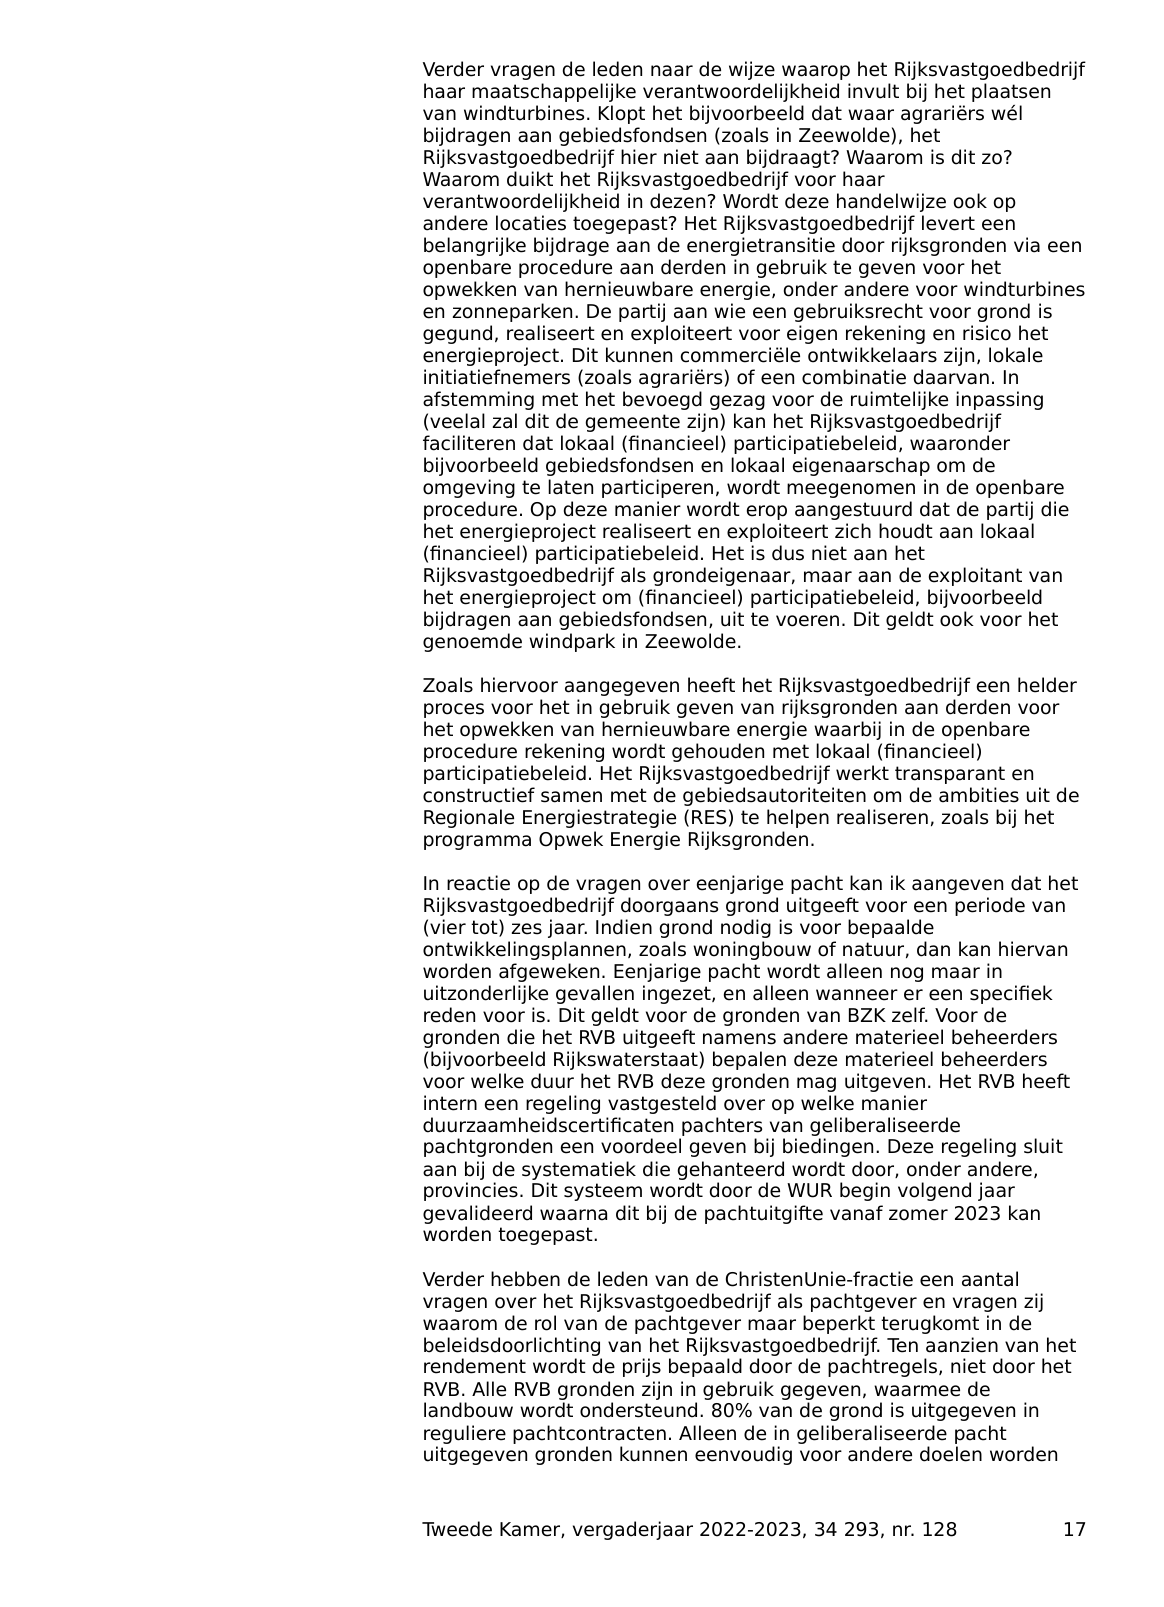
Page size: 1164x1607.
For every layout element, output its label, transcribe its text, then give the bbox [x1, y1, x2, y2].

text Zoals hiervoor aangegeven heeft het Rijksvastgoedbedrijf een helder proces voor het in gebruik geven van rijksgronden aan derden voor het opwekken van hernieuwbare energie waarbij in de openbare procedure rekening wordt gehouden met lokaal (financieel) participatiebeleid. Het Rijksvastgoedbedrijf werkt transparant en constructief samen met de gebiedsautoriteiten om de ambities uit de Regionale Energiestrategie (RES) te helpen realiseren, zoals bij het programma Opwek Energie Rijksgronden. [422, 675, 1087, 851]
text Verder hebben de leden van de ChristenUnie-fractie een aantal vragen over het Rijksvastgoedbedrijf als pachtgever en vragen zij waarom de rol van de pachtgever maar beperkt terugkomt in de beleidsdoorlichting van het Rijksvastgoedbedrijf. Ten aanzien van het rendement wordt de prijs bepaald door de pachtregels, niet door het RVB. Alle RVB gronden zijn in gebruik gegeven, waarmee de landbouw wordt ondersteund. 80% van de grond is uitgegeven in reguliere pachtcontracten. Alleen de in geliberaliseerde pacht uitgegeven gronden kunnen eenvoudig voor andere doelen worden [422, 1268, 1087, 1466]
text In reactie op de vragen over eenjarige pacht kan ik aangeven dat het Rijksvastgoedbedrijf doorgaans grond uitgeeft voor een periode van (vier tot) zes jaar. Indien grond nodig is voor bepaalde ontwikkelingsplannen, zoals woningbouw of natuur, dan kan hiervan worden afgeweken. Eenjarige pacht wordt alleen nog maar in uitzonderlijke gevallen ingezet, en alleen wanneer er een specifiek reden voor is. Dit geldt voor de gronden van BZK zelf. Voor de gronden die het RVB uitgeeft namens andere materieel beheerders (bijvoorbeeld Rijkswaterstaat) bepalen deze materieel beheerders voor welke duur het RVB deze gronden mag uitgeven. Het RVB heeft intern een regeling vastgesteld over op welke manier duurzaamheidscertificaten pachters van geliberaliseerde pachtgronden een voordeel geven bij biedingen. Deze regeling sluit aan bij de systematiek die gehanteerd wordt door, onder andere, provincies. Dit systeem wordt door de WUR begin volgend jaar gevalideerd waarna dit bij de pachtuitgifte vanaf zomer 2023 kan worden toegepast. [422, 873, 1087, 1246]
text Verder vragen de leden naar de wijze waarop het Rijksvastgoedbedrijf haar maatschappelijke verantwoordelijkheid invult bij het plaatsen van windturbines. Klopt het bijvoorbeeld dat waar agrariërs wél bijdragen aan gebiedsfondsen (zoals in Zeewolde), het Rijksvastgoedbedrijf hier niet aan bijdraagt? Waarom is dit zo? Waarom duikt het Rijksvastgoedbedrijf voor haar verantwoordelijkheid in dezen? Wordt deze handelwijze ook op andere locaties toegepast? Het Rijksvastgoedbedrijf levert een belangrijke bijdrage aan de energietransitie door rijksgronden via een openbare procedure aan derden in gebruik te geven voor het opwekken van hernieuwbare energie, onder andere voor windturbines en zonneparken. De partij aan wie een gebruiksrecht voor grond is gegund, realiseert en exploiteert voor eigen rekening en risico het energieproject. Dit kunnen commerciële ontwikkelaars zijn, lokale initiatiefnemers (zoals agrariërs) of een combinatie daarvan. In afstemming met het bevoegd gezag voor de ruimtelijke inpassing (veelal zal dit de gemeente zijn) kan het Rijksvastgoedbedrijf faciliteren dat lokaal (financieel) participatiebeleid, waaronder bijvoorbeeld gebiedsfondsen en lokaal eigenaarschap om de omgeving te laten participeren, wordt meegenomen in de openbare procedure. Op deze manier wordt erop aangestuurd dat de partij die het energieproject realiseert en exploiteert zich houdt aan lokaal (financieel) participatiebeleid. Het is dus niet aan het Rijksvastgoedbedrijf als grondeigenaar, maar aan de exploitant van het energieproject om (financieel) participatiebeleid, bijvoorbeeld bijdragen aan gebiedsfondsen, uit te voeren. Dit geldt ook voor het genoemde windpark in Zeewolde. [422, 59, 1087, 652]
